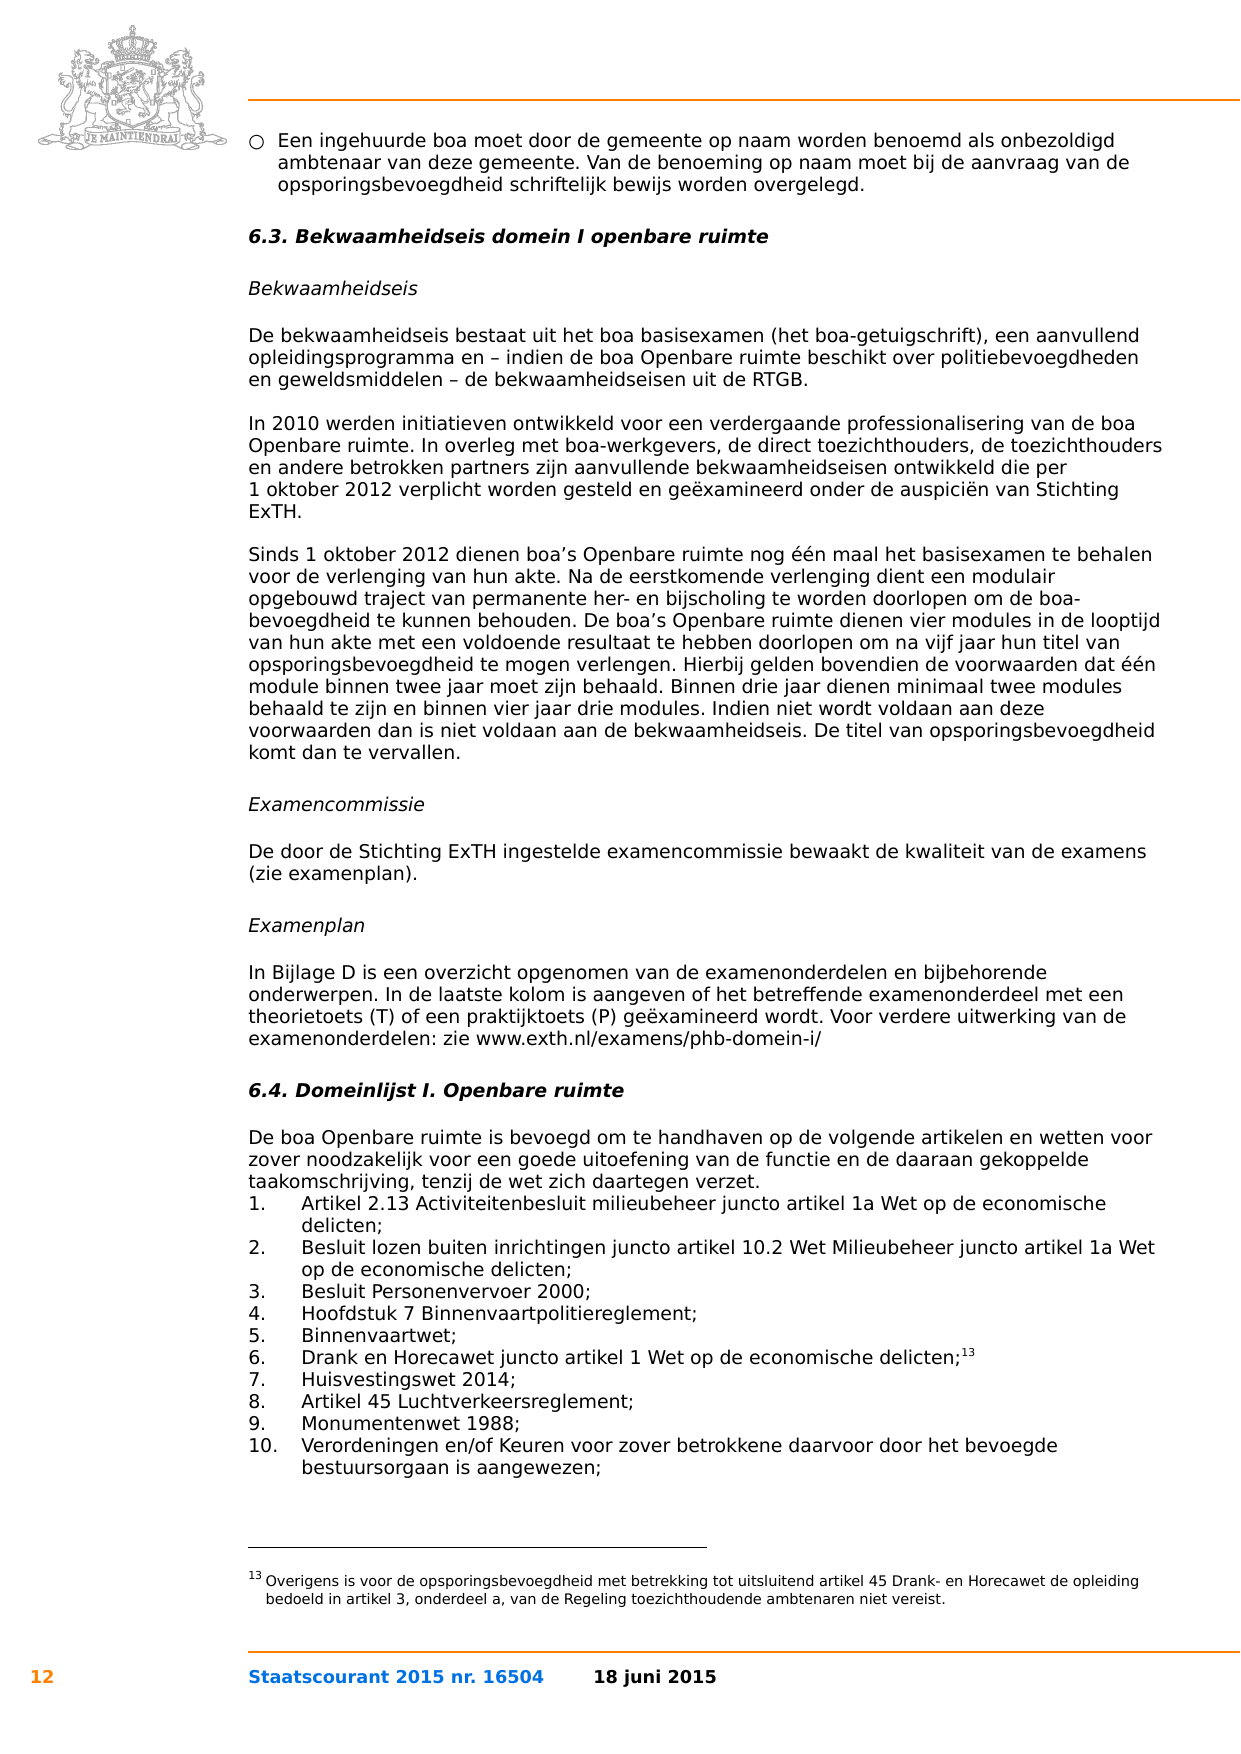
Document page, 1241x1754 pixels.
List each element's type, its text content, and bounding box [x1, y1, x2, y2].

text 1. Artikel 2.13 Activiteitenbesluit milieubeheer juncto artikel 1a Wet op de economische delicten; [248, 1193, 1163, 1237]
subtitle Bekwaamheidseis [248, 278, 1163, 300]
text 2. Besluit lozen buiten inrichtingen juncto artikel 10.2 Wet Milieubeheer juncto artikel 1a Wet op de economische delicten; [248, 1237, 1163, 1281]
text ○ Een ingehuurde boa moet door de gemeente op naam worden benoemd als onbezoldigd ambtenaar van deze gemeente. Van de benoeming op naam moet bij de aanvraag van de opsporingsbevoegdheid schriftelijk bewijs worden overgelegd. [248, 130, 1163, 196]
text 10. Verordeningen en/of Keuren voor zover betrokkene daarvoor door het bevoegde bestuursorgaan is aangewezen; [248, 1435, 1163, 1479]
text Overigens is voor de opsporingsbevoegdheid met betrekking tot uitsluitend artikel 45 Drank- en Horecawet de opleiding bedoeld in artikel 3, onderdeel a, van de Regeling toezichthoudende ambtenaren niet vereist. [248, 1569, 1163, 1608]
text De door de Stichting ExTH ingestelde examencommissie bewaakt de kwaliteit van de examens (zie examenplan). [248, 841, 1163, 885]
subtitle Examenplan [248, 915, 1163, 937]
subtitle Examencommissie [248, 794, 1163, 816]
text 3. Besluit Personenvervoer 2000; [248, 1281, 1163, 1303]
text Sinds 1 oktober 2012 dienen boa’s Openbare ruimte nog één maal het basisexamen te behalen voor de verlenging van hun akte. Na de eerstkomende verlenging dient een modulair opgebouwd traject van permanente her- en bijscholing te worden doorlopen om de boa-bevoegdheid te kunnen behouden. De boa’s Openbare ruimte dienen vier modules in de looptijd van hun akte met een voldoende resultaat te hebben doorlopen om na vijf jaar hun titel van opsporingsbevoegdheid te mogen verlengen. Hierbij gelden bovendien de voorwaarden dat één module binnen twee jaar moet zijn behaald. Binnen drie jaar dienen minimaal twee modules behaald te zijn en binnen vier jaar drie modules. Indien niet wordt voldaan aan deze voorwaarden dan is niet voldaan aan de bekwaamheidseis. De titel van opsporingsbevoegdheid komt dan te vervallen. [248, 544, 1163, 764]
subtitle 6.3. Bekwaamheidseis domein I openbare ruimte [248, 226, 1163, 248]
picture [38, 25, 227, 150]
text 7. Huisvestingswet 2014; [248, 1369, 1163, 1391]
text De bekwaamheidseis bestaat uit het boa basisexamen (het boa-getuigschrift), een aanvullend opleidingsprogramma en – indien de boa Openbare ruimte beschikt over politiebevoegdheden en geweldsmiddelen – de bekwaamheidseisen uit de RTGB. [248, 325, 1163, 391]
subtitle 6.4. Domeinlijst I. Openbare ruimte [248, 1080, 1163, 1102]
text 4. Hoofdstuk 7 Binnenvaartpolitiereglement; [248, 1303, 1163, 1325]
text 9. Monumentenwet 1988; [248, 1413, 1163, 1435]
text 6. Drank en Horecawet juncto artikel 1 Wet op de economische delicten; [248, 1347, 1163, 1369]
text 5. Binnenvaartwet; [248, 1325, 1163, 1347]
text De boa Openbare ruimte is bevoegd om te handhaven op de volgende artikelen en wetten voor zover noodzakelijk voor een goede uitoefening van de functie en de daaraan gekoppelde taakomschrijving, tenzij de wet zich daartegen verzet. [248, 1127, 1163, 1193]
text In Bijlage D is een overzicht opgenomen van de examenonderdelen en bijbehorende onderwerpen. In de laatste kolom is aangeven of het betreffende examenonderdeel met een theorietoets (T) of een praktijktoets (P) geëxamineerd wordt. Voor verdere uitwerking van de examenonderdelen: zie www.exth.nl/examens/phb-domein-i/ [248, 962, 1163, 1050]
text In 2010 werden initiatieven ontwikkeld voor een verdergaande professionalisering van de boa Openbare ruimte. In overleg met boa-werkgevers, de direct toezichthouders, de toezichthouders en andere betrokken partners zijn aanvullende bekwaamheidseisen ontwikkeld die per 1 oktober 2012 verplicht worden gesteld en geëxamineerd onder de auspiciën van Stichting ExTH. [248, 413, 1163, 522]
text 8. Artikel 45 Luchtverkeersreglement; [248, 1391, 1163, 1413]
